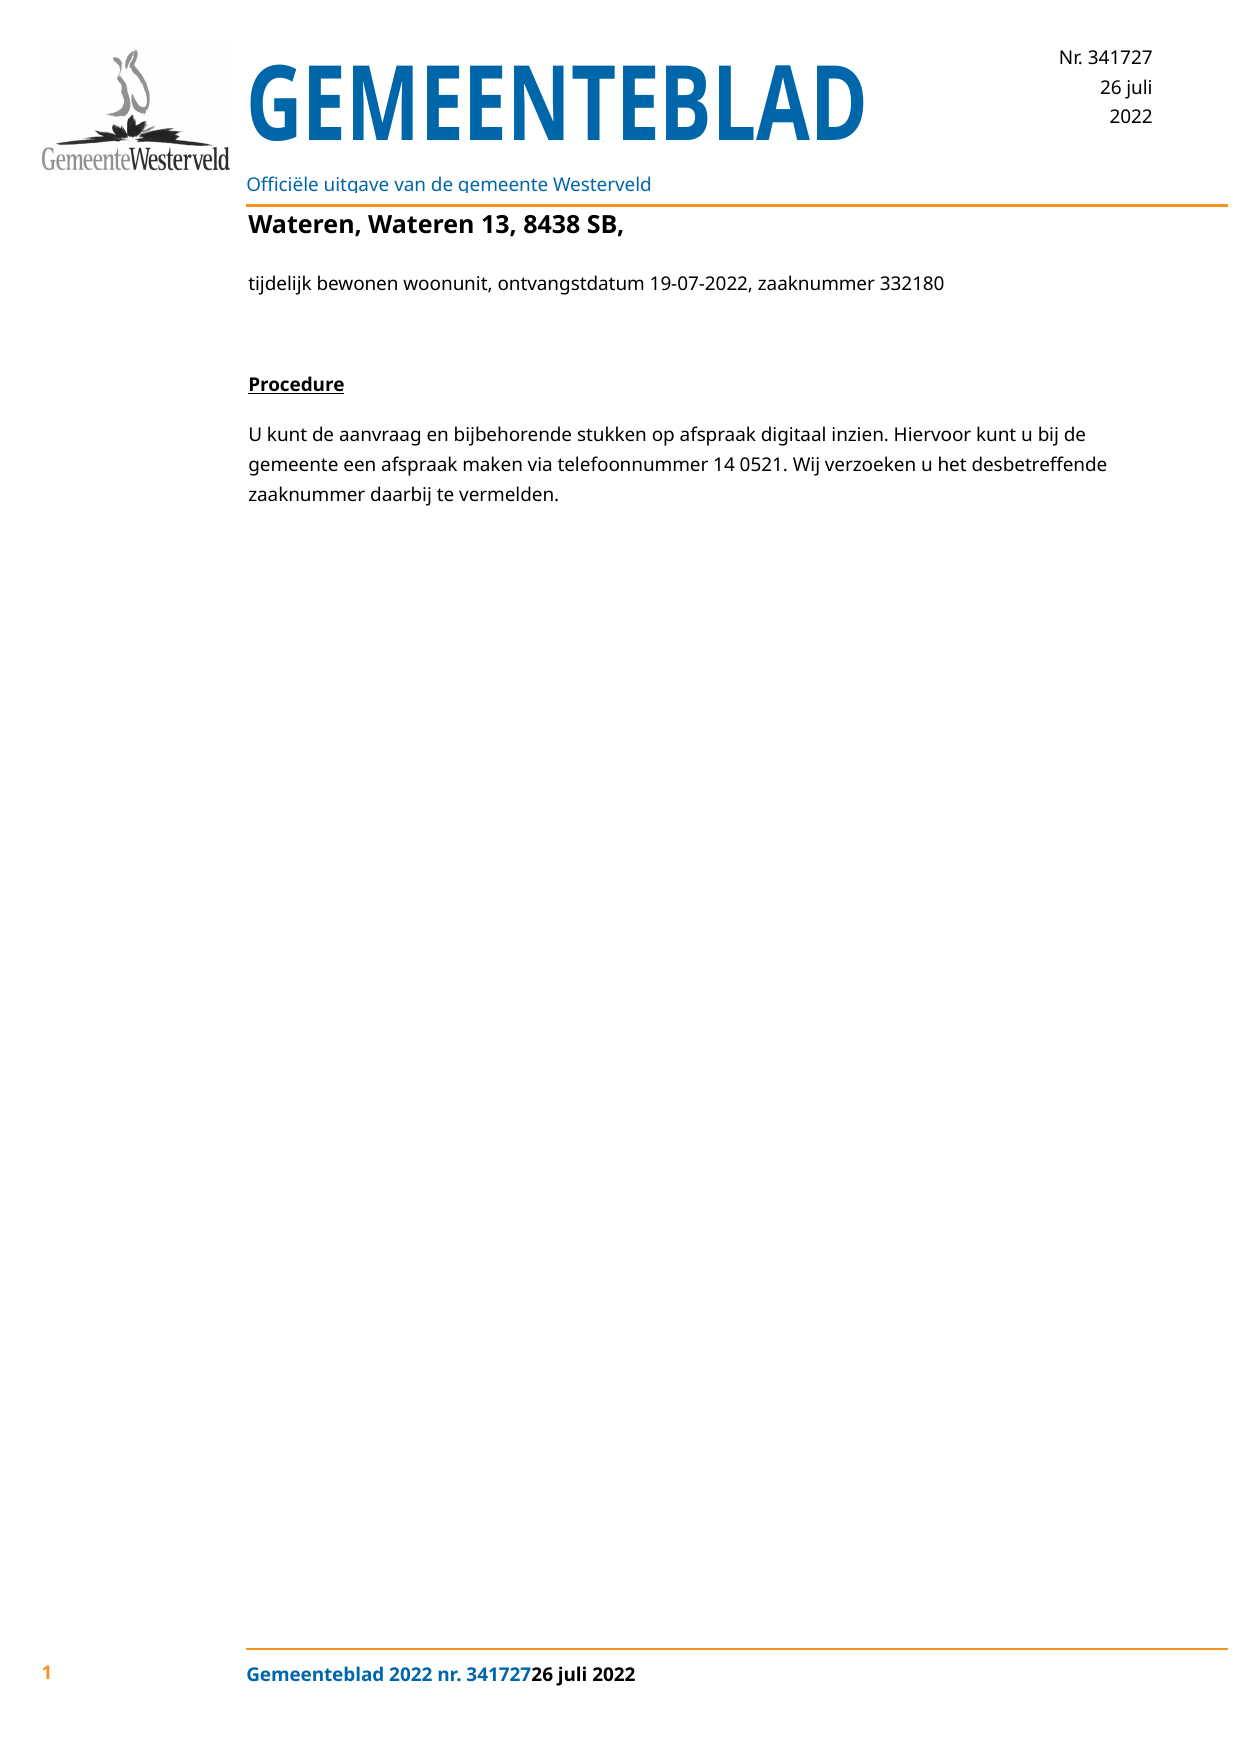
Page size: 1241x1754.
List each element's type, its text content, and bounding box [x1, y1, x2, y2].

text U kunt de aanvraag en bijbehorende stukken op afspraak digitaal inzien. Hiervoor kunt u bij de gemeente een afspraak maken via telefoonnummer 14 0521. Wij verzoeken u het desbetreffende zaaknummer daarbij te vermelden. [248, 422, 1152, 506]
text Procedure [248, 371, 1152, 397]
text tijdelijk bewonen woonunit, ontvangstdatum 19-07-2022, zaaknummer 332180 [248, 270, 1152, 296]
picture [41, 47, 231, 172]
text Wateren, Wateren 13, 8438 SB, [248, 207, 1152, 241]
